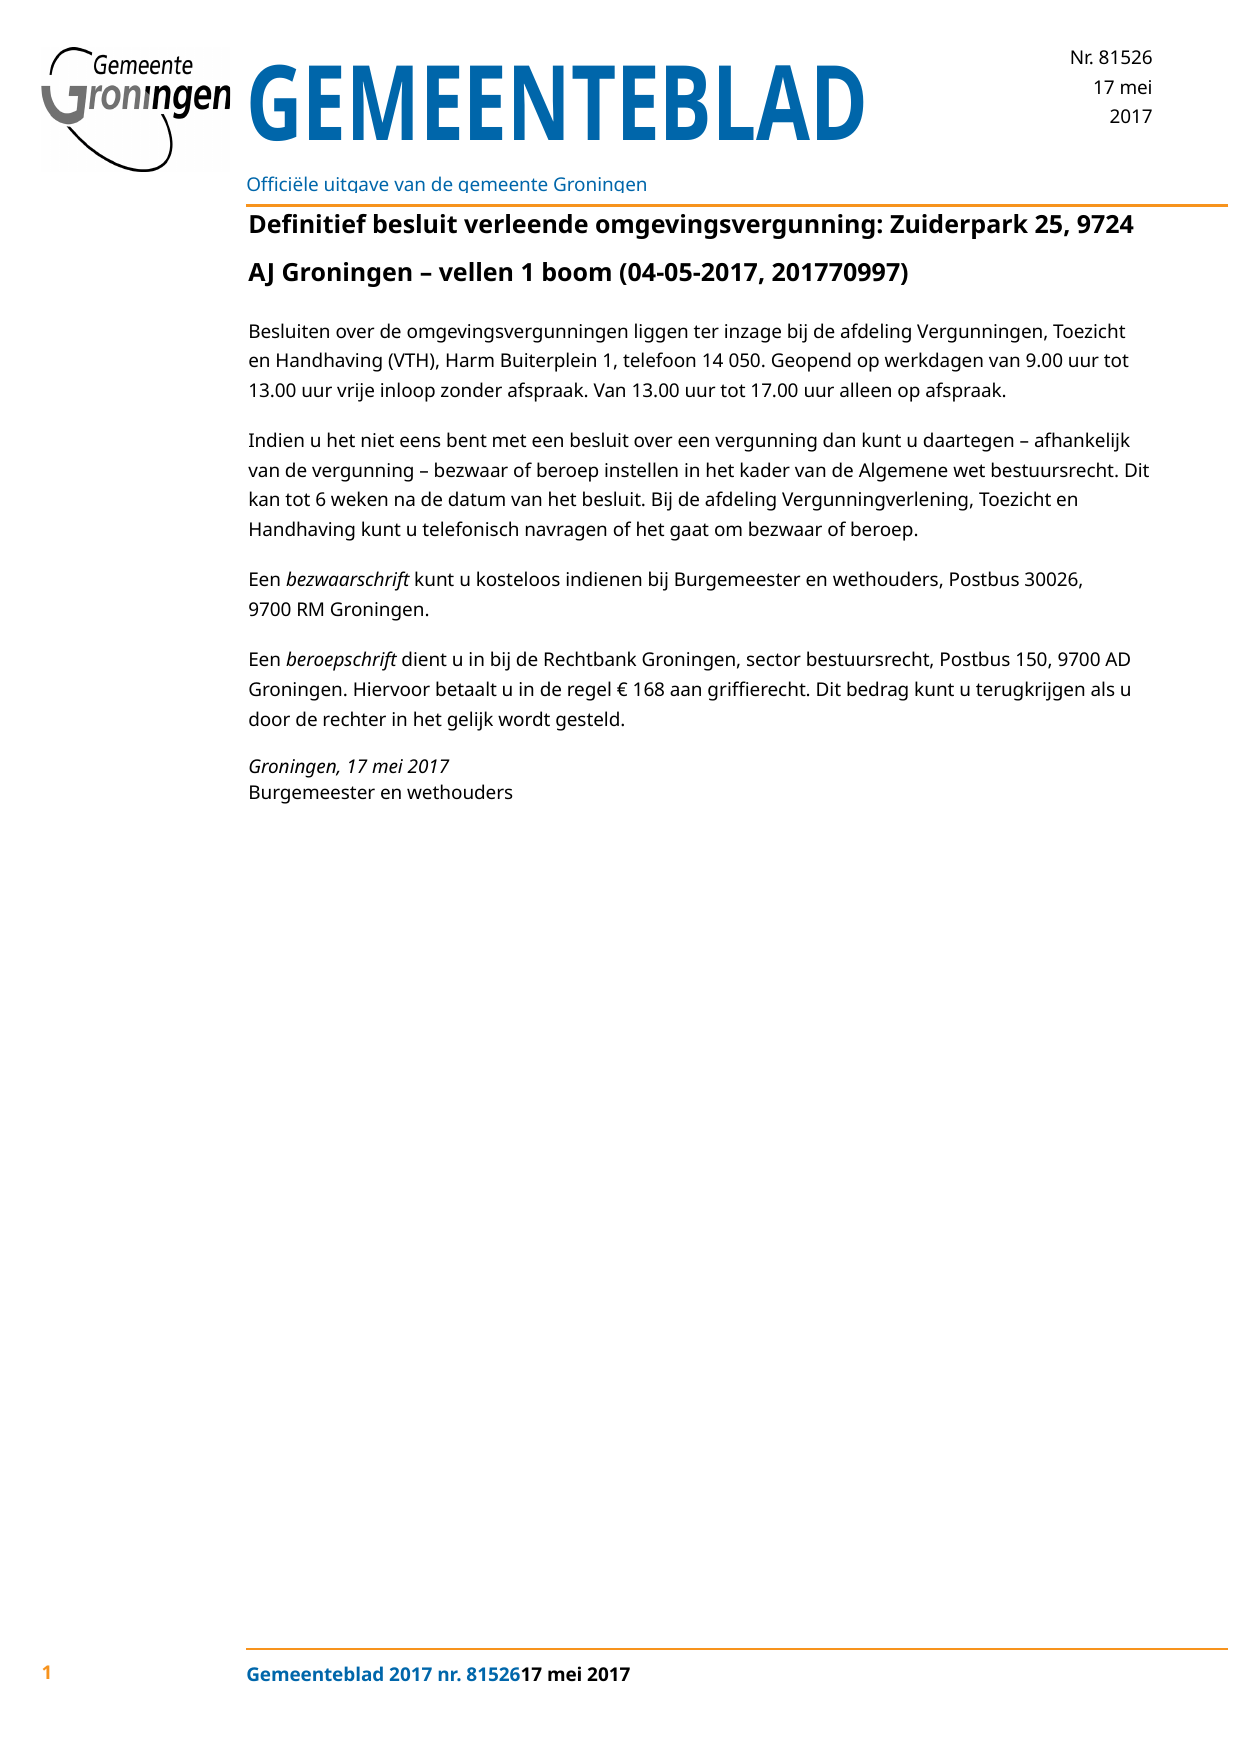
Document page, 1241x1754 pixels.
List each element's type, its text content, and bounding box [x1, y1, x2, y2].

text Groningen, 17 mei 2017 [248, 754, 1152, 779]
text Definitief besluit verleende omgevingsvergunning: Zuiderpark 25, 9724 AJ Groningen – vellen 1 boom (04-05-2017, 201770997) [248, 207, 1152, 288]
text Een beroepschrift dient u in bij de Rechtbank Groningen, sector bestuursrecht, Postbus 150, 9700 AD Groningen. Hiervoor betaalt u in de regel € 168 aan griffierecht. Dit bedrag kunt u terugkrijgen als u door de rechter in het gelijk wordt gesteld. [248, 647, 1152, 732]
text Een bezwaarschrift kunt u kosteloos indienen bij Burgemeester en wethouders, Postbus 30026, 9700 RM Groningen. [248, 567, 1152, 622]
text Indien u het niet eens bent met een besluit over een vergunning dan kunt u daartegen – afhankelijk van de vergunning – bezwaar of beroep instellen in het kader van de Algemene wet bestuursrecht. Dit kan tot 6 weken na de datum van het besluit. Bij de afdeling Vergunningverlening, Toezicht en Handhaving kunt u telefonisch navragen of het gaat om bezwaar of beroep. [248, 427, 1152, 542]
picture [41, 47, 231, 172]
text Besluiten over de omgevingsvergunningen liggen ter inzage bij de afdeling Vergunningen, Toezicht en Handhaving (VTH), Harm Buiterplein 1, telefoon 14 050. Geopend op werkdagen van 9.00 uur tot 13.00 uur vrije inloop zonder afspraak. Van 13.00 uur tot 17.00 uur alleen op afspraak. [248, 318, 1152, 403]
text Burgemeester en wethouders [248, 779, 1152, 805]
